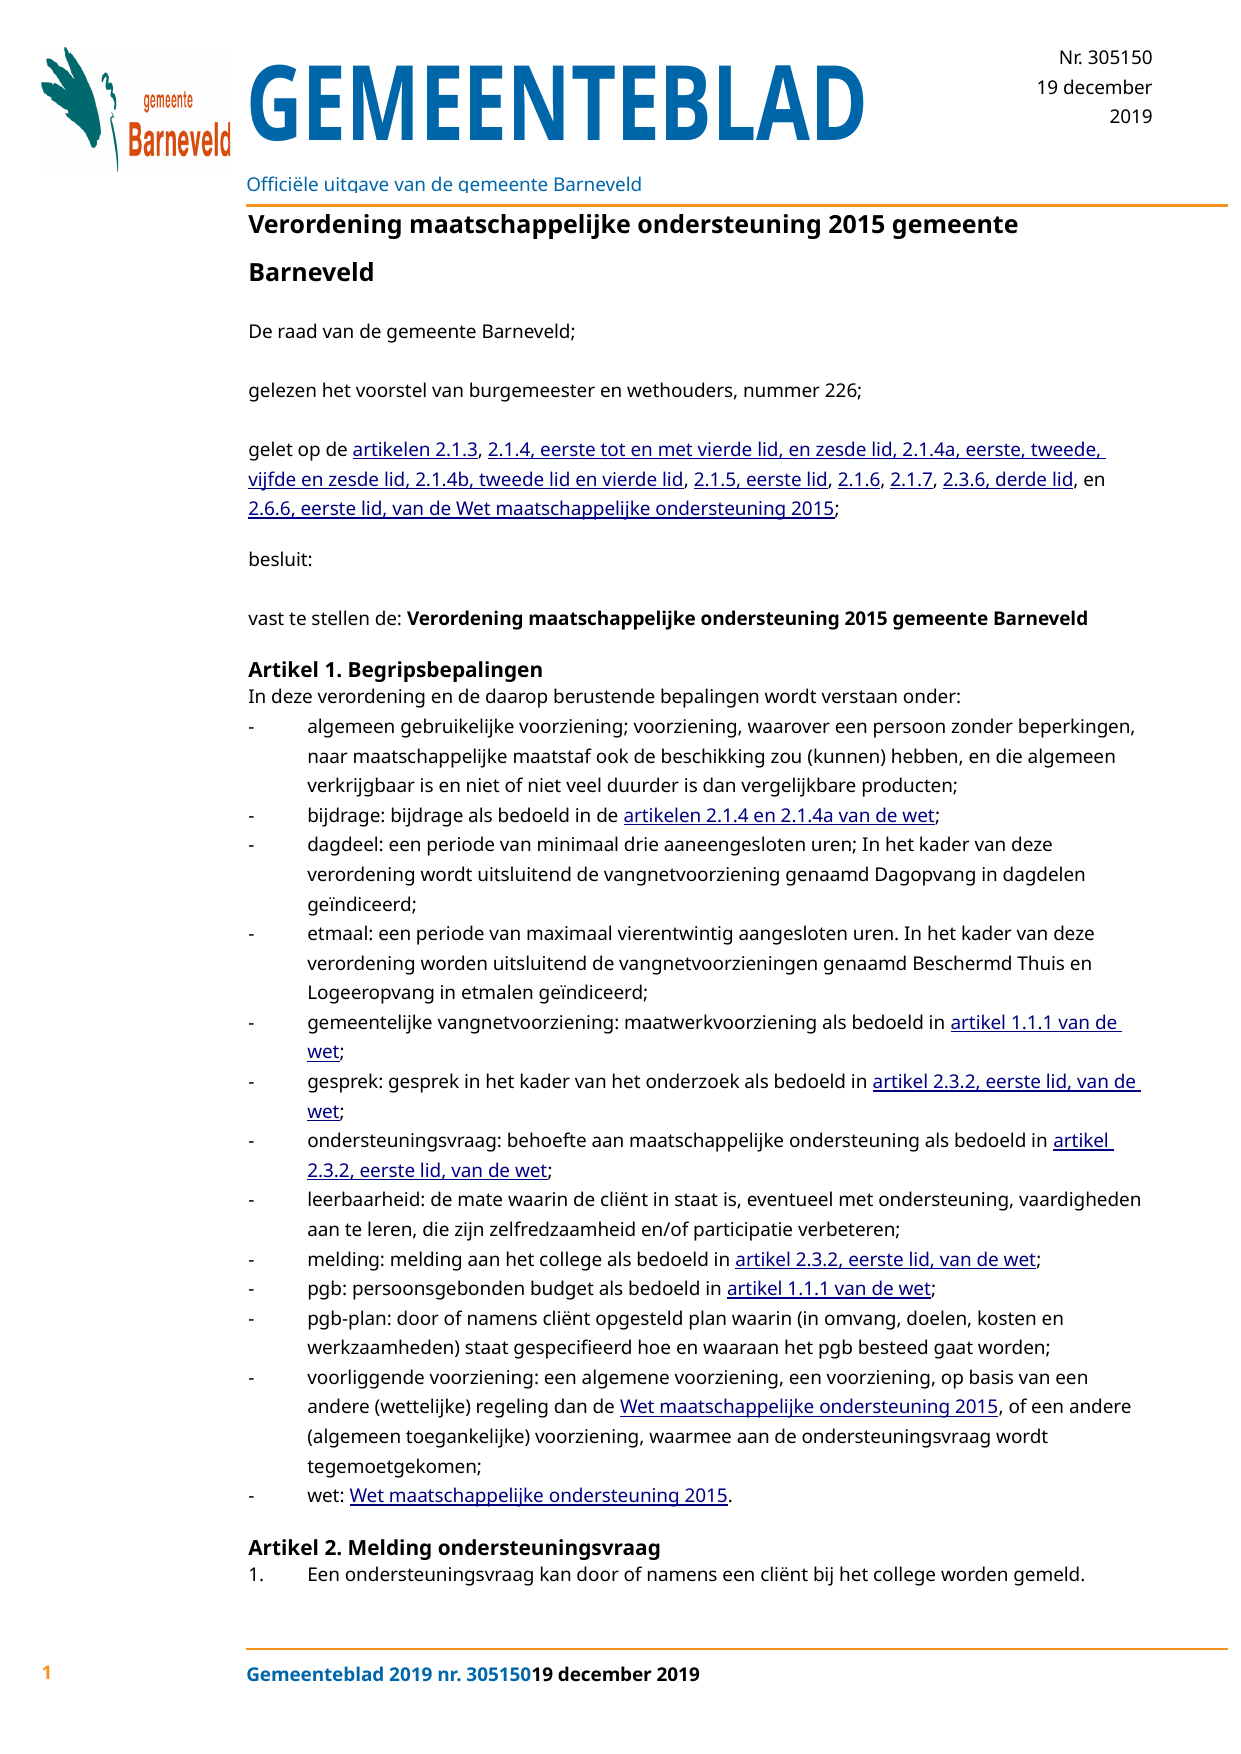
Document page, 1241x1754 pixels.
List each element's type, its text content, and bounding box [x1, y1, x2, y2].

list leerbaarheid: de mate waarin de cliënt in staat is, eventueel met ondersteuning, vaardigheden aan te leren, die zijn zelfredzaamheid en/of participatie verbeteren; [248, 1187, 1152, 1242]
text gelet op de artikelen 2.1.3, 2.1.4, eerste tot en met vierde lid, en zesde lid, 2.1.4a, eerste, tweede, vijfde en zesde lid, 2.1.4b, tweede lid en vierde lid, 2.1.5, eerste lid, 2.1.6, 2.1.7, 2.3.6, derde lid, en 2.6.6, eerste lid, van de Wet maatschappelijke ondersteuning 2015; [248, 436, 1152, 521]
list dagdeel: een periode van minimaal drie aaneengesloten uren; In het kader van deze verordening wordt uitsluitend de vangnetvoorziening genaamd Dagopvang in dagdelen geïndiceerd; [248, 832, 1152, 917]
text In deze verordening en de daarop berustende bepalingen wordt verstaan onder: [248, 684, 1152, 709]
list Een ondersteuningsvraag kan door of namens een cliënt bij het college worden gemeld. [248, 1561, 1152, 1587]
list gemeentelijke vangnetvoorziening: maatwerkvoorziening als bedoeld in artikel 1.1.1 van de wet; [248, 1009, 1152, 1064]
list melding: melding aan het college als bedoeld in artikel 2.3.2, eerste lid, van de wet; [248, 1246, 1152, 1272]
list gesprek: gesprek in het kader van het onderzoek als bedoeld in artikel 2.3.2, eerste lid, van de wet; [248, 1068, 1152, 1124]
text Artikel 1. Begripsbepalingen [248, 655, 1152, 684]
list ondersteuningsvraag: behoefte aan maatschappelijke ondersteuning als bedoeld in artikel 2.3.2, eerste lid, van de wet; [248, 1127, 1152, 1183]
list pgb-plan: door of namens cliënt opgesteld plan waarin (in omvang, doelen, kosten en werkzaamheden) staat gespecifieerd hoe en waaraan het pgb besteed gaat worden; [248, 1305, 1152, 1360]
text Artikel 2. Melding ondersteuningsvraag [248, 1533, 1152, 1561]
text Verordening maatschappelijke ondersteuning 2015 gemeente Barneveld [248, 207, 1152, 288]
text gelezen het voorstel van burgemeester en wethouders, nummer 226; [248, 377, 1152, 403]
picture [41, 47, 231, 172]
list algemeen gebruikelijke voorziening; voorziening, waarover een persoon zonder beperkingen, naar maatschappelijke maatstaf ook de beschikking zou (kunnen) hebben, en die algemeen verkrijgbaar is en niet of niet veel duurder is dan vergelijkbare producten; [248, 713, 1152, 798]
list etmaal: een periode van maximaal vierentwintig aangesloten uren. In het kader van deze verordening worden uitsluitend de vangnetvoorzieningen genaamd Beschermd Thuis en Logeeropvang in etmalen geïndiceerd; [248, 920, 1152, 1005]
list pgb: persoonsgebonden budget als bedoeld in artikel 1.1.1 van de wet; [248, 1275, 1152, 1301]
text De raad van de gemeente Barneveld; [248, 318, 1152, 344]
list bijdrage: bijdrage als bedoeld in de artikelen 2.1.4 en 2.1.4a van de wet; [248, 802, 1152, 828]
list voorliggende voorziening: een algemene voorziening, een voorziening, op basis van een andere (wettelijke) regeling dan de Wet maatschappelijke ondersteuning 2015, of een andere (algemeen toegankelijke) voorziening, waarmee aan de ondersteuningsvraag wordt tegemoetgekomen; [248, 1364, 1152, 1479]
text vast te stellen de: Verordening maatschappelijke ondersteuning 2015 gemeente Barneveld [248, 605, 1152, 631]
list wet: Wet maatschappelijke ondersteuning 2015. [248, 1482, 1152, 1508]
text besluit: [248, 546, 1152, 571]
